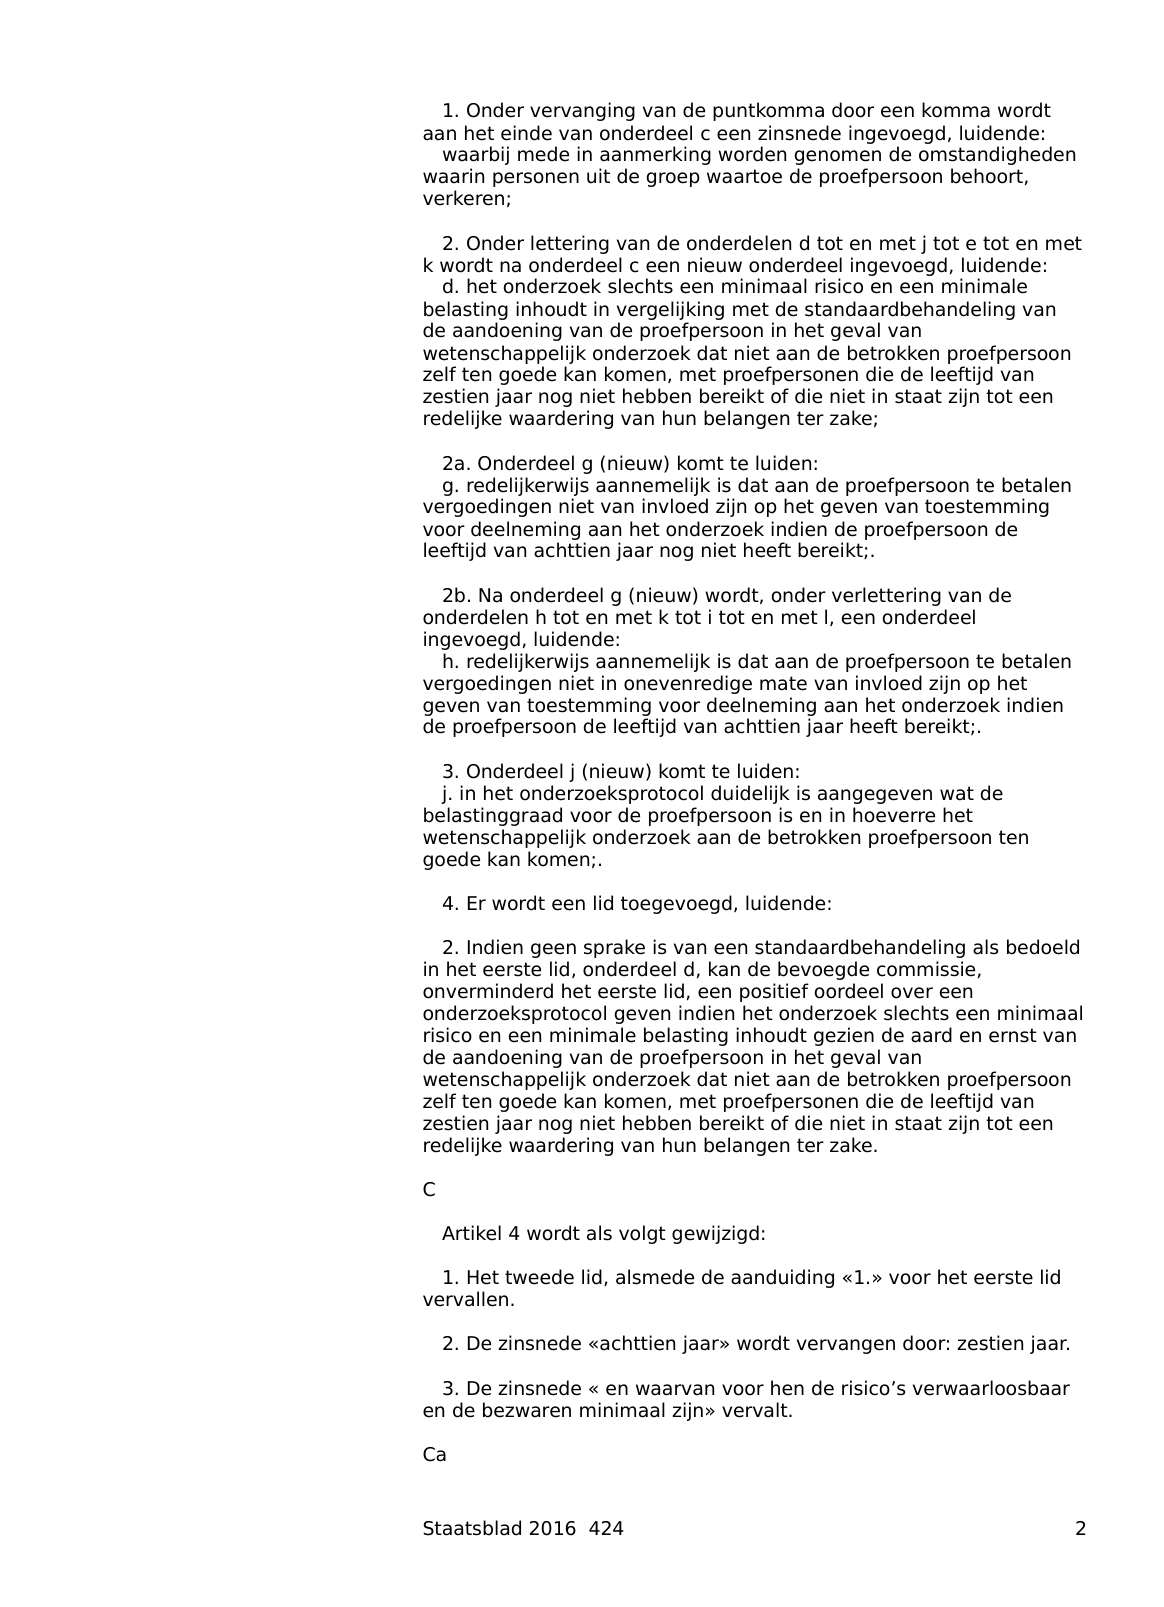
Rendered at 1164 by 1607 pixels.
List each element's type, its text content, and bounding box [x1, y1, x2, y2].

text j. in het onderzoeksprotocol duidelijk is aangegeven wat de belastinggraad voor de proefpersoon is en in hoeverre het wetenschappelijk onderzoek aan de betrokken proefpersoon ten goede kan komen;. [422, 783, 1087, 871]
text g. redelijkerwijs aannemelijk is dat aan de proefpersoon te betalen vergoedingen niet van invloed zijn op het geven van toestemming voor deelneming aan het onderzoek indien de proefpersoon de leeftijd van achttien jaar nog niet heeft bereikt;. [422, 474, 1087, 562]
text 2. De zinsnede «achttien jaar» wordt vervangen door: zestien jaar. [422, 1333, 1087, 1355]
text 2b. Na onderdeel g (nieuw) wordt, onder verlettering van de onderdelen h tot en met k tot i tot en met l, een onderdeel ingevoegd, luidende: [422, 584, 1087, 651]
text 3. Onderdeel j (nieuw) komt te luiden: [422, 761, 1087, 783]
text Ca [422, 1444, 1087, 1466]
text 1. Onder vervanging van de puntkomma door een komma wordt aan het einde van onderdeel c een zinsnede ingevoegd, luidende: [422, 100, 1087, 144]
text 2. Indien geen sprake is van een standaardbehandeling als bedoeld in het eerste lid, onderdeel d, kan de bevoegde commissie, onverminderd het eerste lid, een positief oordeel over een onderzoeksprotocol geven indien het onderzoek slechts een minimaal risico en een minimale belasting inhoudt gezien de aard en ernst van de aandoening van de proefpersoon in het geval van wetenschappelijk onderzoek dat niet aan de betrokken proefpersoon zelf ten goede kan komen, met proefpersonen die de leeftijd van zestien jaar nog niet hebben bereikt of die niet in staat zijn tot een redelijke waardering van hun belangen ter zake. [422, 937, 1087, 1157]
text waarbij mede in aanmerking worden genomen de omstandigheden waarin personen uit de groep waartoe de proefpersoon behoort, verkeren; [422, 144, 1087, 210]
text 1. Het tweede lid, alsmede de aanduiding «1.» voor het eerste lid vervallen. [422, 1267, 1087, 1311]
text C [422, 1179, 1087, 1201]
text h. redelijkerwijs aannemelijk is dat aan de proefpersoon te betalen vergoedingen niet in onevenredige mate van invloed zijn op het geven van toestemming voor deelneming aan het onderzoek indien de proefpersoon de leeftijd van achttien jaar heeft bereikt;. [422, 651, 1087, 738]
text 2a. Onderdeel g (nieuw) komt te luiden: [422, 452, 1087, 474]
text d. het onderzoek slechts een minimaal risico en een minimale belasting inhoudt in vergelijking met de standaardbehandeling van de aandoening van de proefpersoon in het geval van wetenschappelijk onderzoek dat niet aan de betrokken proefpersoon zelf ten goede kan komen, met proefpersonen die de leeftijd van zestien jaar nog niet hebben bereikt of die niet in staat zijn tot een redelijke waardering van hun belangen ter zake; [422, 276, 1087, 430]
text 3. De zinsnede « en waarvan voor hen de risico’s verwaarloosbaar en de bezwaren minimaal zijn» vervalt. [422, 1377, 1087, 1421]
text Artikel 4 wordt als volgt gewijzigd: [422, 1223, 1087, 1245]
text 4. Er wordt een lid toegevoegd, luidende: [422, 893, 1087, 915]
text 2. Onder lettering van de onderdelen d tot en met j tot e tot en met k wordt na onderdeel c een nieuw onderdeel ingevoegd, luidende: [422, 232, 1087, 276]
